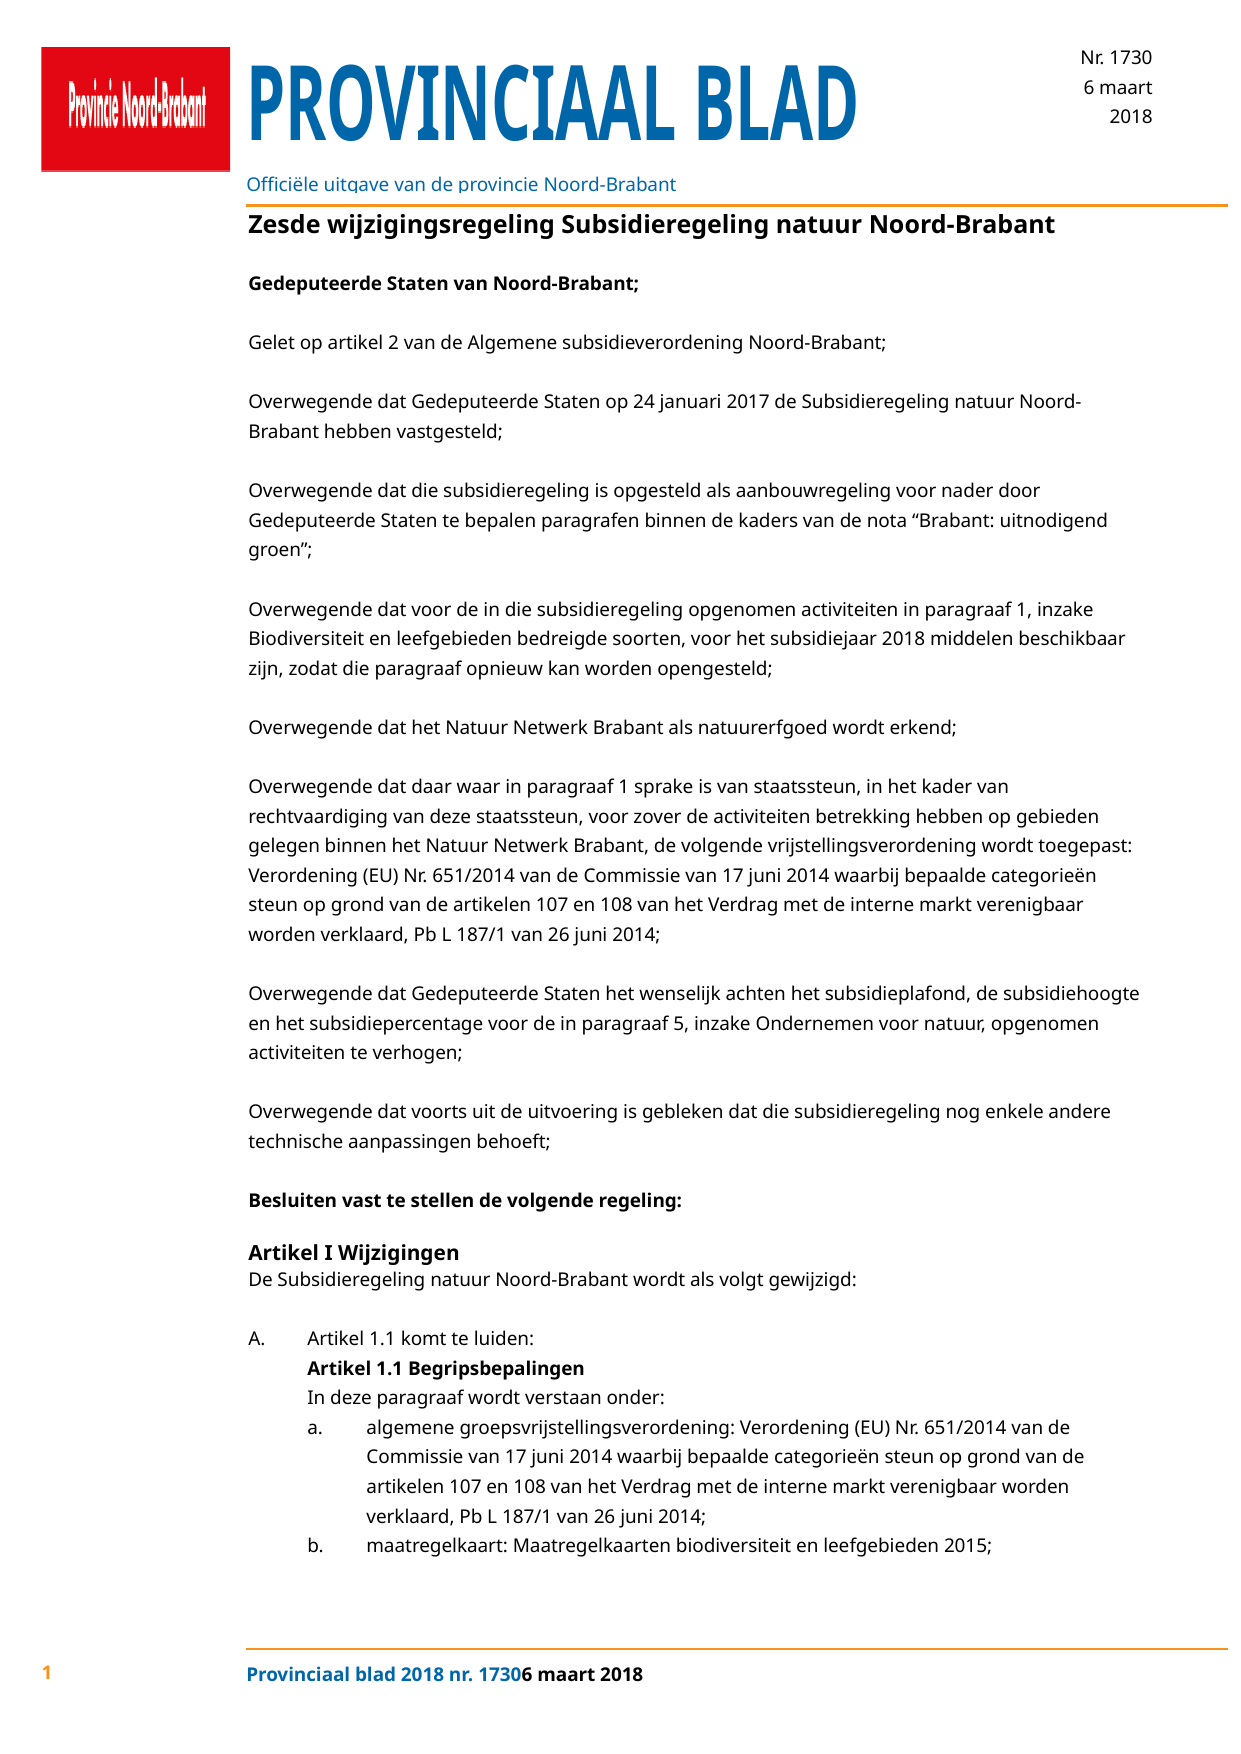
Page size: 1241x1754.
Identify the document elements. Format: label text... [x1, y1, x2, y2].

picture [41, 47, 231, 172]
text Overwegende dat Gedeputeerde Staten op 24 januari 2017 de Subsidieregeling natuur Noord-Brabant hebben vastgesteld; [248, 389, 1152, 444]
text Overwegende dat het Natuur Netwerk Brabant als natuurerfgoed wordt erkend; [248, 714, 1152, 740]
text Overwegende dat Gedeputeerde Staten het wenselijk achten het subsidieplafond, de subsidiehoogte en het subsidiepercentage voor de in paragraaf 5, inzake Ondernemen voor natuur, opgenomen activiteiten te verhogen; [248, 980, 1152, 1065]
text Overwegende dat die subsidieregeling is opgesteld als aanbouwregeling voor nader door Gedeputeerde Staten te bepalen paragrafen binnen de kaders van de nota “Brabant: uitnodigend groen”; [248, 477, 1152, 562]
list Artikel 1.1 Begripsbepalingen [248, 1355, 1152, 1381]
text Besluiten vast te stellen de volgende regeling: [248, 1187, 1152, 1213]
list Artikel 1.1 komt te luiden: [248, 1325, 1152, 1351]
text Artikel I Wijzigingen [248, 1238, 1152, 1266]
text Zesde wijzigingsregeling Subsidieregeling natuur Noord-Brabant [248, 207, 1152, 241]
text Gedeputeerde Staten van Noord-Brabant; [248, 270, 1152, 296]
list algemene groepsvrijstellingsverordening: Verordening (EU) Nr. 651/2014 van de Commissie van 17 juni 2014 waarbij bepaalde categorieën steun op grond van de artikelen 107 en 108 van het Verdrag met de interne markt verenigbaar worden verklaard, Pb L 187/1 van 26 juni 2014; [307, 1414, 1152, 1529]
text Overwegende dat voor de in die subsidieregeling opgenomen activiteiten in paragraaf 1, inzake Biodiversiteit en leefgebieden bedreigde soorten, voor het subsidiejaar 2018 middelen beschikbaar zijn, zodat die paragraaf opnieuw kan worden opengesteld; [248, 596, 1152, 681]
text Overwegende dat daar waar in paragraaf 1 sprake is van staatssteun, in het kader van rechtvaardiging van deze staatssteun, voor zover de activiteiten betrekking hebben op gebieden gelegen binnen het Natuur Netwerk Brabant, de volgende vrijstellingsverordening wordt toegepast: Verordening (EU) Nr. 651/2014 van de Commissie van 17 juni 2014 waarbij bepaalde categorieën steun op grond van de artikelen 107 en 108 van het Verdrag met de interne markt verenigbaar worden verklaard, Pb L 187/1 van 26 juni 2014; [248, 773, 1152, 947]
text Overwegende dat voorts uit de uitvoering is gebleken dat die subsidieregeling nog enkele andere technische aanpassingen behoeft; [248, 1099, 1152, 1154]
list maatregelkaart: Maatregelkaarten biodiversiteit en leefgebieden 2015; [307, 1532, 1152, 1558]
list In deze paragraaf wordt verstaan onder: [248, 1384, 1152, 1410]
text De Subsidieregeling natuur Noord-Brabant wordt als volgt gewijzigd: [248, 1266, 1152, 1292]
text Gelet op artikel 2 van de Algemene subsidieverordening Noord-Brabant; [248, 329, 1152, 355]
